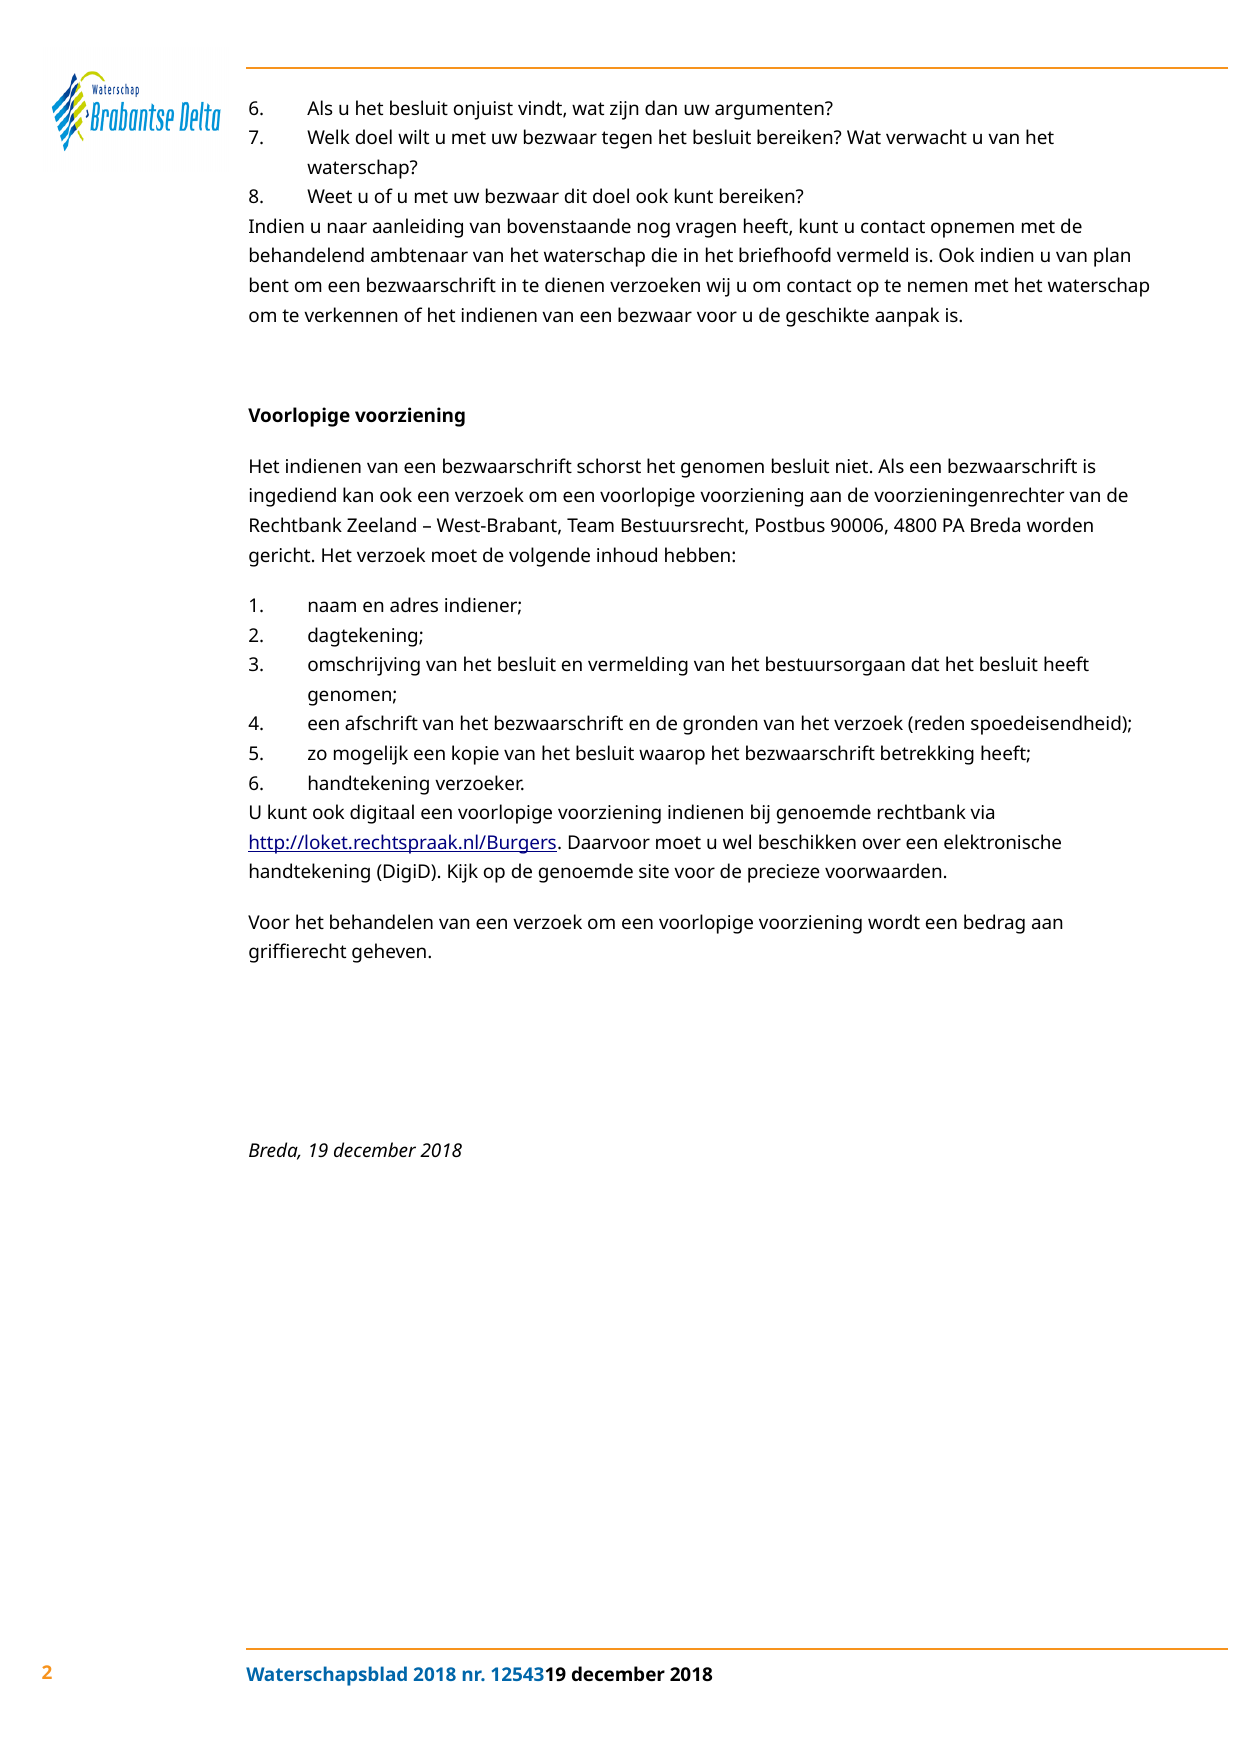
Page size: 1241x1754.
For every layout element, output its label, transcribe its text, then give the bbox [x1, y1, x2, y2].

text Voorlopige voorziening [248, 403, 1152, 428]
list omschrijving van het besluit en vermelding van het bestuursorgaan dat het besluit heeft genomen; [248, 651, 1152, 707]
picture [41, 47, 231, 172]
list zo mogelijk een kopie van het besluit waarop het bezwaarschrift betrekking heeft; [248, 740, 1152, 766]
list naam en adres indiener; [248, 592, 1152, 618]
list een afschrift van het bezwaarschrift en de gronden van het verzoek (reden spoedeisendheid); [248, 711, 1152, 736]
list Welk doel wilt u met uw bezwaar tegen het besluit bereiken? Wat verwacht u van het waterschap? [248, 124, 1152, 180]
text Indien u naar aanleiding van bovenstaande nog vragen heeft, kunt u contact opnemen met de behandelend ambtenaar van het waterschap die in het briefhoofd vermeld is. Ook indien u van plan bent om een bezwaarschrift in te dienen verzoeken wij u om contact op te nemen met het waterschap om te verkennen of het indienen van een bezwaar voor u de geschikte aanpak is. [248, 213, 1152, 328]
list handtekening verzoeker. [248, 770, 1152, 796]
list Als u het besluit onjuist vindt, wat zijn dan uw argumenten? [248, 95, 1152, 121]
text Breda, 19 december 2018 [248, 1138, 1152, 1163]
text Voor het behandelen van een verzoek om een voorlopige voorziening wordt een bedrag aan griffierecht geheven. [248, 909, 1152, 964]
list Weet u of u met uw bezwaar dit doel ook kunt bereiken? [248, 183, 1152, 209]
list dagtekening; [248, 622, 1152, 648]
text U kunt ook digitaal een voorlopige voorziening indienen bij genoemde rechtbank via http://loket.rechtspraak.nl/Burgers. Daarvoor moet u wel beschikken over een elektronische handtekening (DigiD). Kijk op de genoemde site voor de precieze voorwaarden. [248, 799, 1152, 884]
text Het indienen van een bezwaarschrift schorst het genomen besluit niet. Als een bezwaarschrift is ingediend kan ook een verzoek om een voorlopige voorziening aan de voorzieningenrechter van de Rechtbank Zeeland – West-Brabant, Team Bestuursrecht, Postbus 90006, 4800 PA Breda worden gericht. Het verzoek moet de volgende inhoud hebben: [248, 453, 1152, 568]
